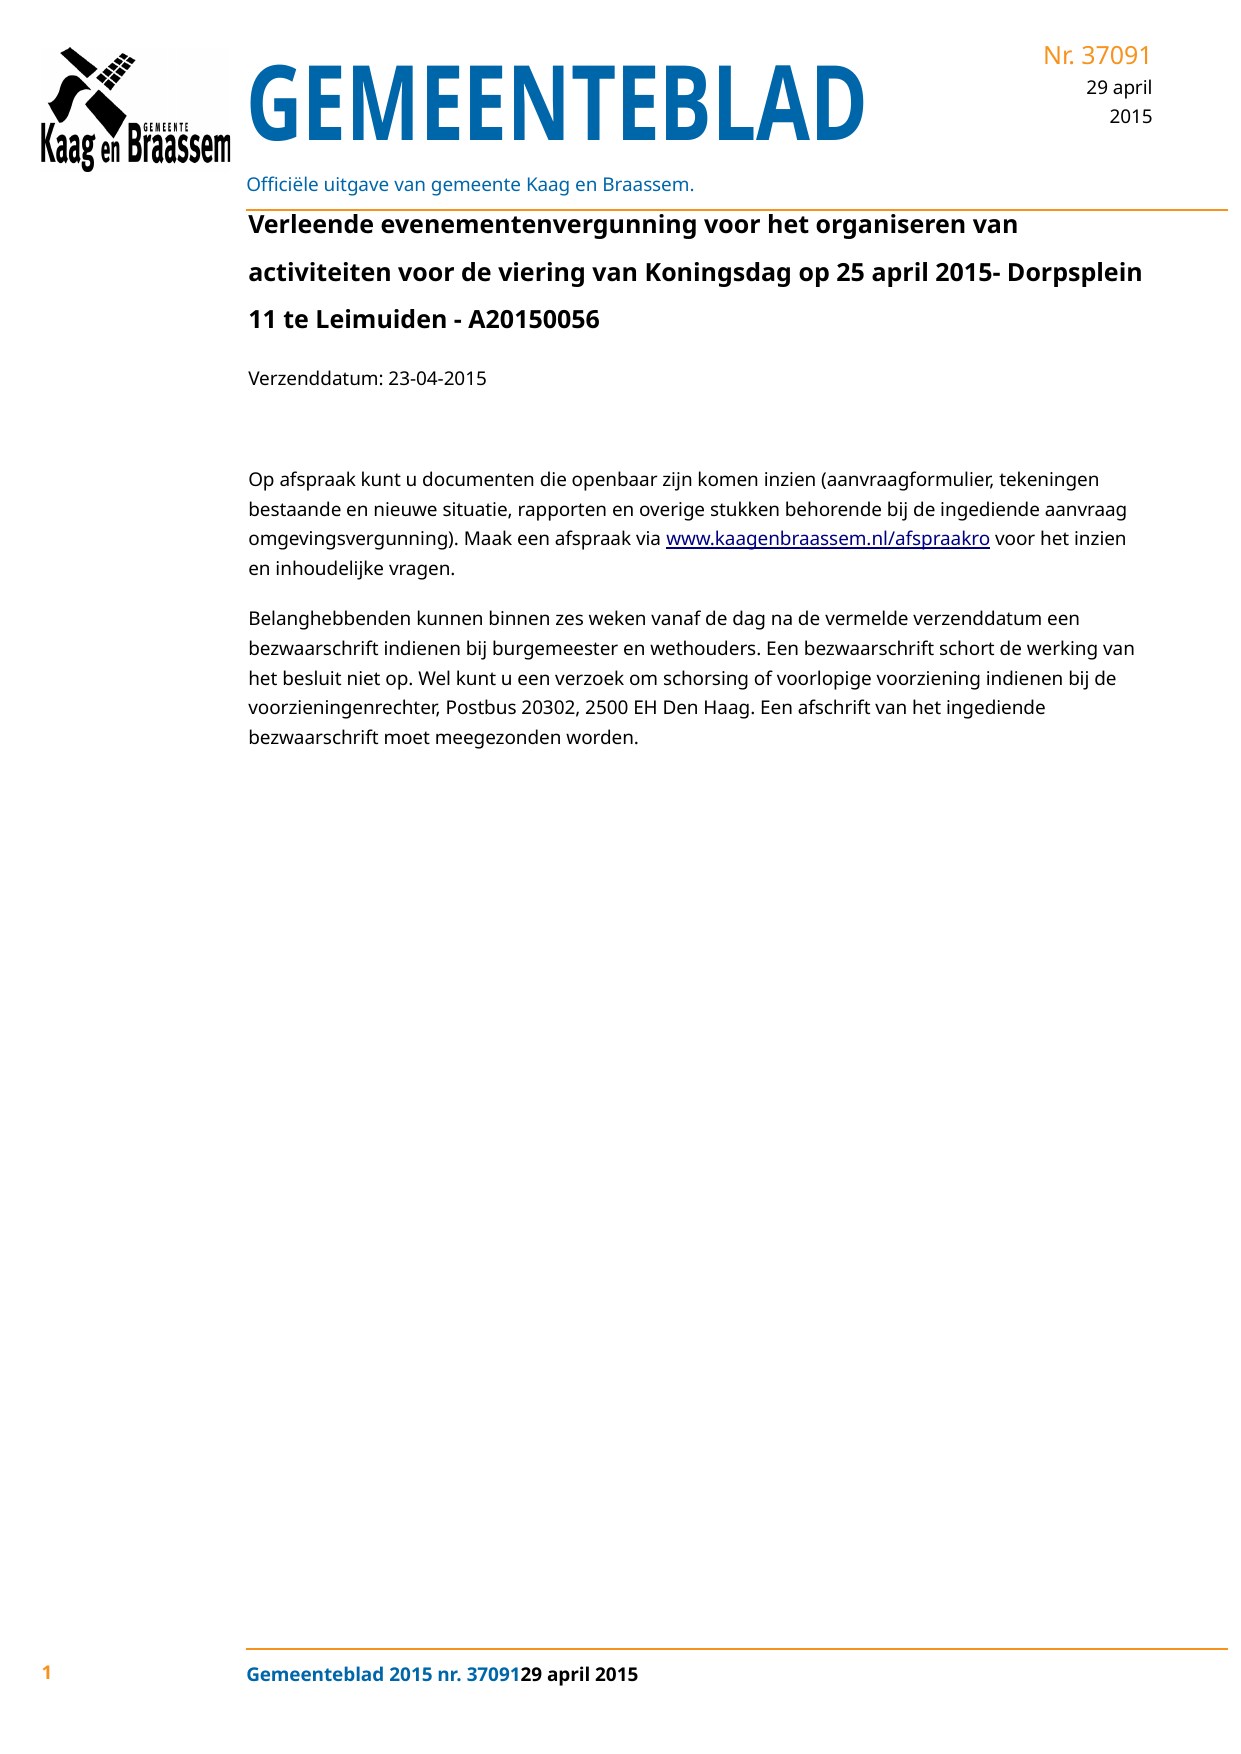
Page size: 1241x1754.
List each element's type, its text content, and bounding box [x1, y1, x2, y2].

picture [41, 47, 231, 172]
text Op afspraak kunt u documenten die openbaar zijn komen inzien (aanvraagformulier, tekeningen bestaande en nieuwe situatie, rapporten en overige stukken behorende bij de ingediende aanvraag omgevingsvergunning). Maak een afspraak via www.kaagenbraassem.nl/afspraakro voor het inzien en inhoudelijke vragen. [248, 466, 1152, 581]
text Verleende evenementenvergunning voor het organiseren van activiteiten voor de viering van Koningsdag op 25 april 2015- Dorpsplein 11 te Leimuiden - A20150056 [248, 211, 1152, 336]
text Verzenddatum: 23-04-2015 [248, 366, 1152, 391]
text Belanghebbenden kunnen binnen zes weken vanaf de dag na de vermelde verzenddatum een bezwaarschrift indienen bij burgemeester en wethouders. Een bezwaarschrift schort de werking van het besluit niet op. Wel kunt u een verzoek om schorsing of voorlopige voorziening indienen bij de voorzieningenrechter, Postbus 20302, 2500 EH Den Haag. Een afschrift van het ingediende bezwaarschrift moet meegezonden worden. [248, 606, 1152, 749]
